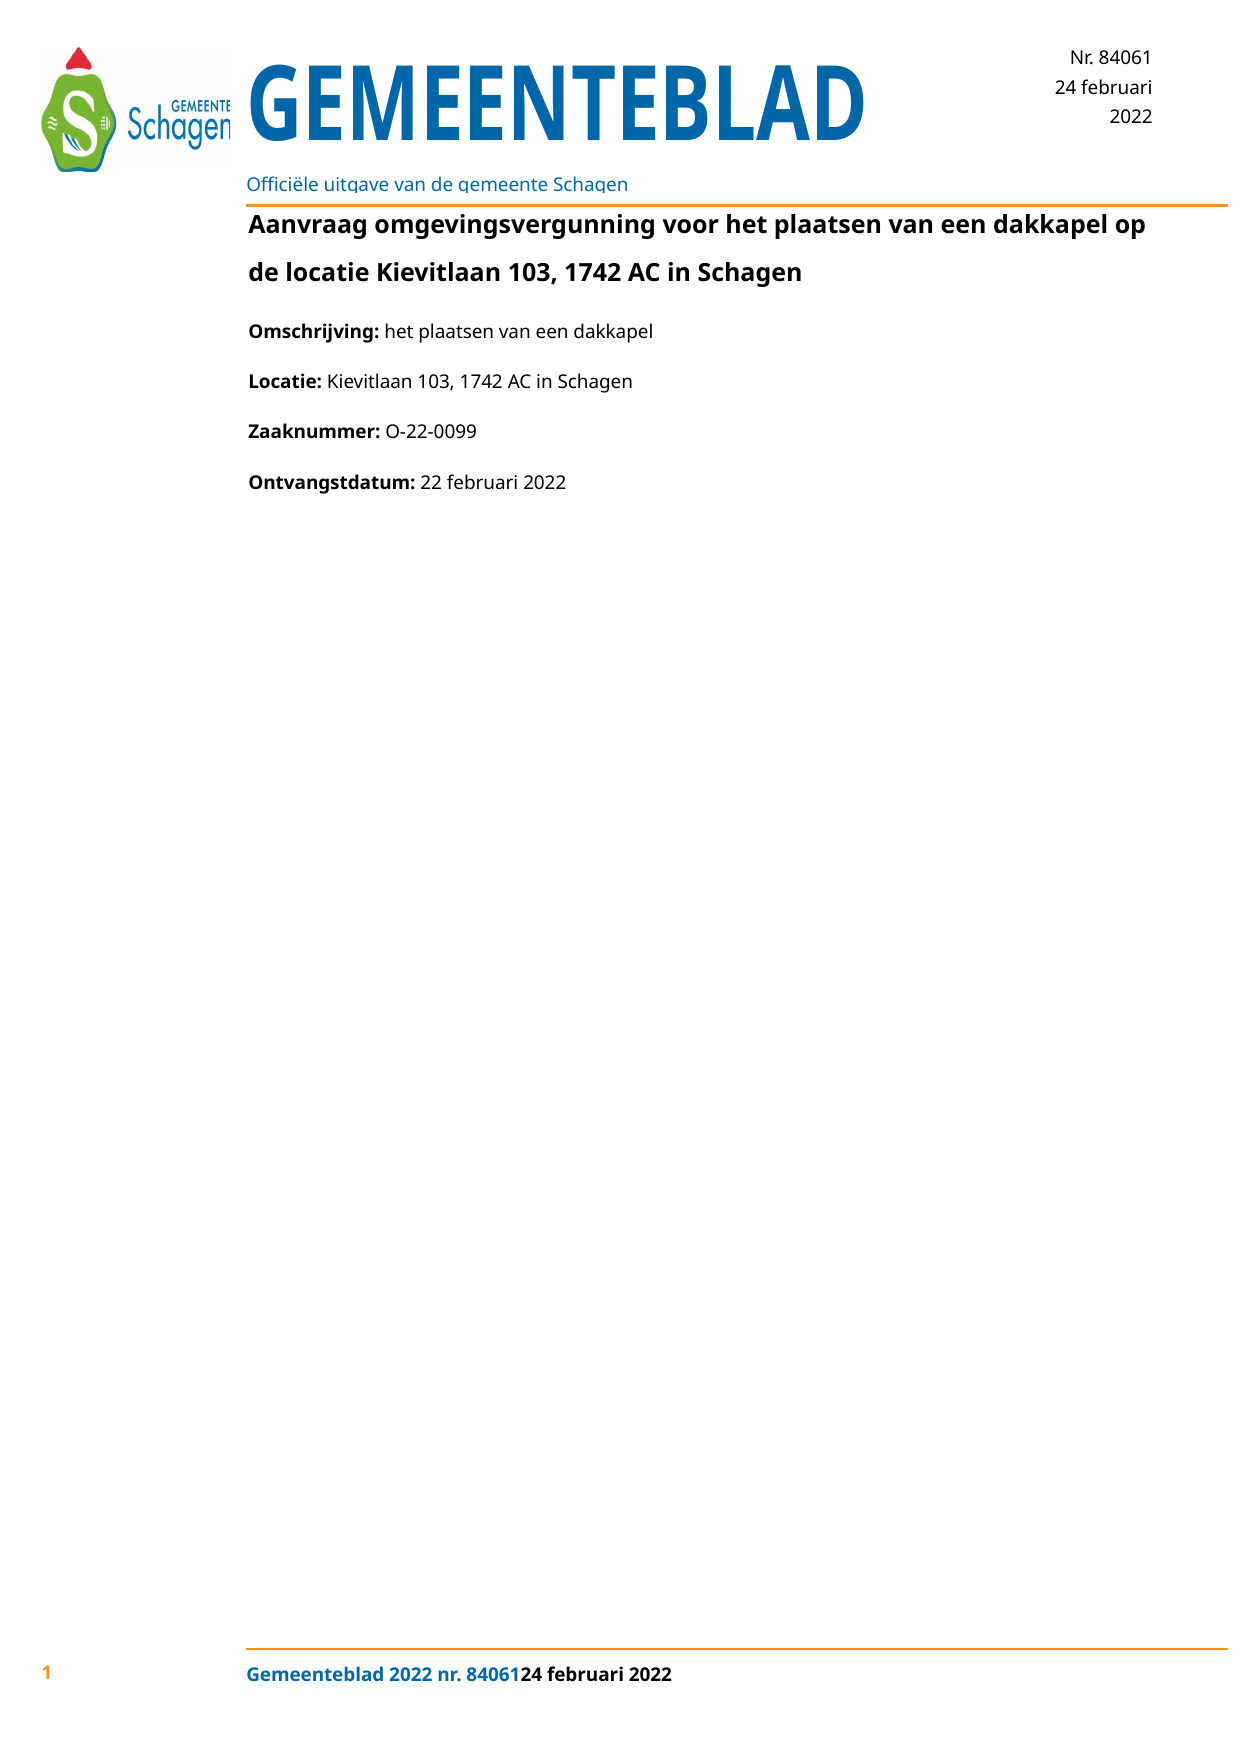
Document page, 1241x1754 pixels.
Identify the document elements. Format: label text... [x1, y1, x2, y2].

text Locatie: Kievitlaan 103, 1742 AC in Schagen [248, 368, 1152, 394]
text Omschrijving: het plaatsen van een dakkapel [248, 318, 1152, 344]
text Aanvraag omgevingsvergunning voor het plaatsen van een dakkapel op de locatie Kievitlaan 103, 1742 AC in Schagen [248, 207, 1152, 288]
text Zaaknummer: O-22-0099 [248, 419, 1152, 444]
picture [41, 47, 231, 172]
text Ontvangstdatum: 22 februari 2022 [248, 469, 1152, 495]
